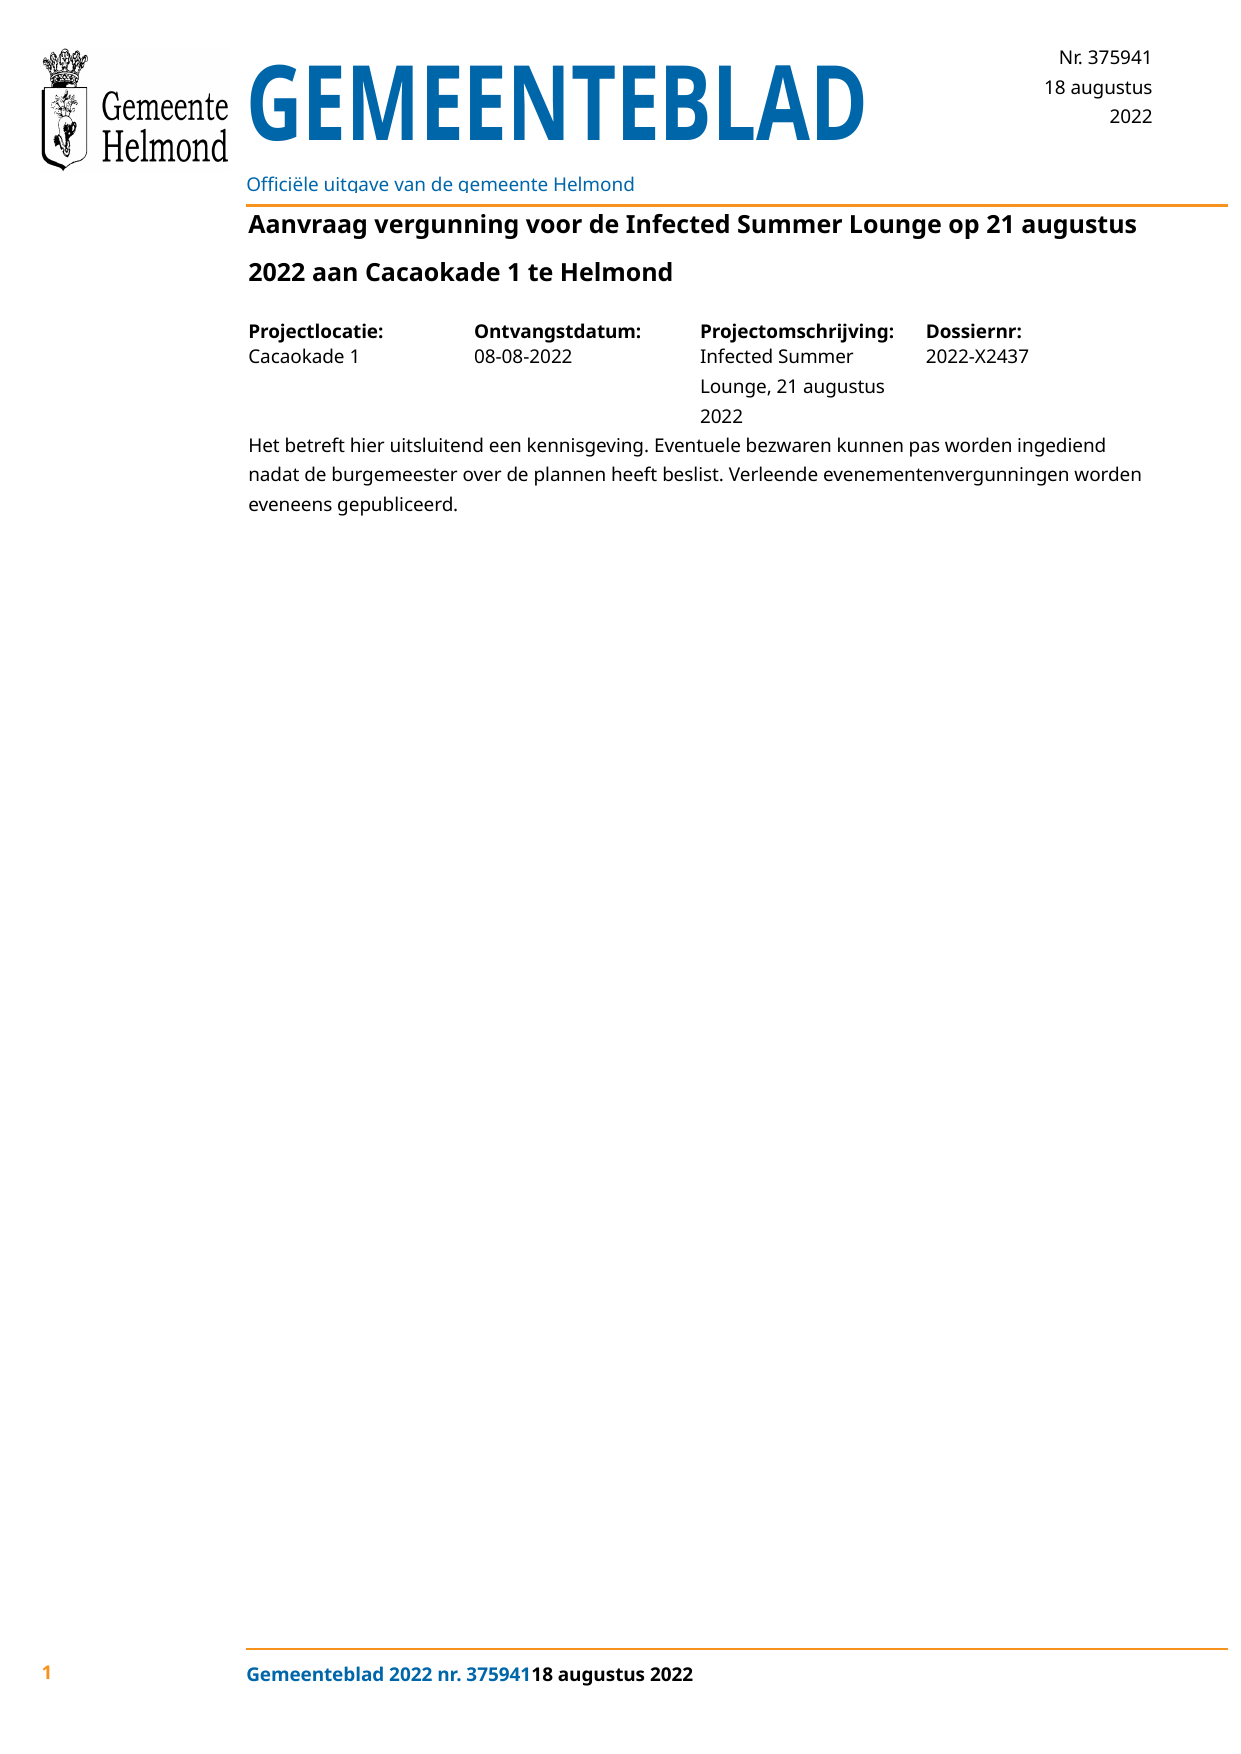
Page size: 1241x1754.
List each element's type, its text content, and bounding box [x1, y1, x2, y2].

table_header Dossiernr: [926, 318, 1152, 344]
table_header Projectomschrijving: [700, 318, 926, 344]
table_cell Infected Summer Lounge, 21 augustus 2022 [700, 344, 926, 429]
table_cell Cacaokade 1 [248, 344, 474, 429]
text Het betreft hier uitsluitend een kennisgeving. Eventuele bezwaren kunnen pas worden ingediend nadat de burgemeester over de plannen heeft beslist. Verleende evenementenvergunningen worden eveneens gepubliceerd. [248, 432, 1152, 517]
table_cell 08-08-2022 [474, 344, 700, 429]
table_cell 2022-X2437 [926, 344, 1152, 429]
table_header Ontvangstdatum: [474, 318, 700, 344]
picture [41, 47, 231, 172]
table_header Projectlocatie: [248, 318, 474, 344]
text Aanvraag vergunning voor de Infected Summer Lounge op 21 augustus 2022 aan Cacaokade 1 te Helmond [248, 207, 1152, 288]
